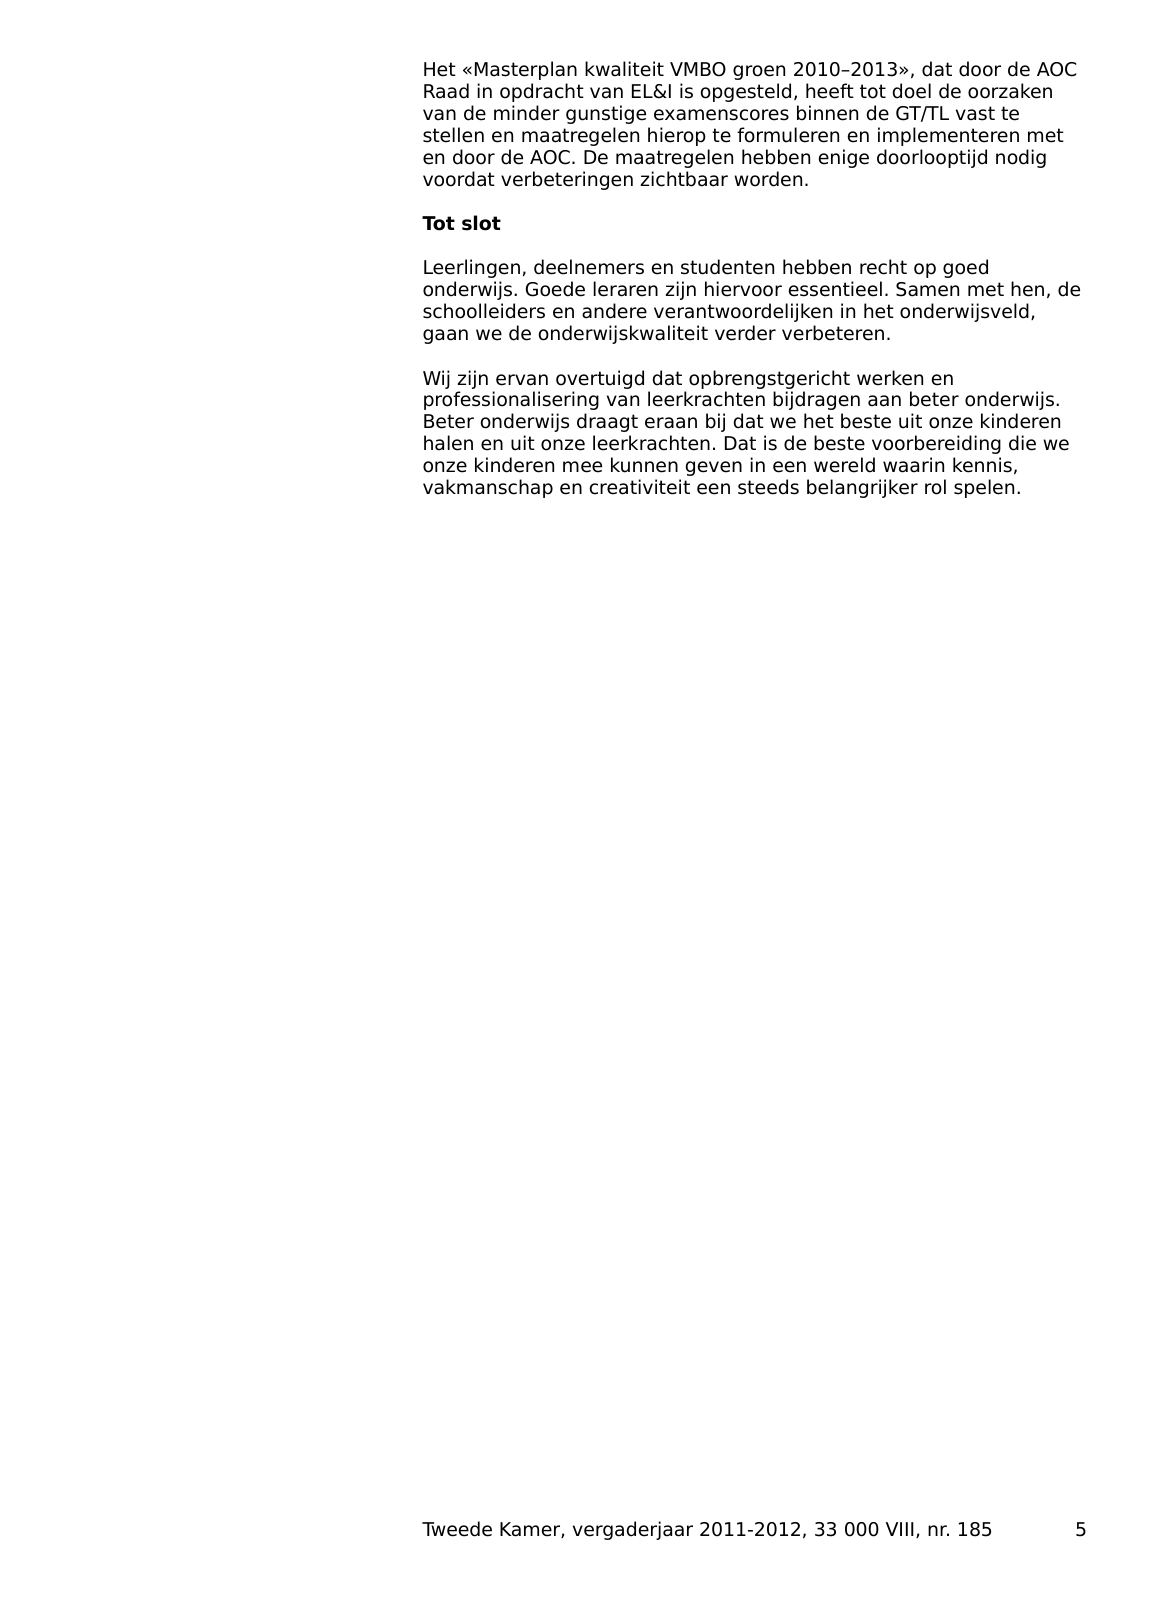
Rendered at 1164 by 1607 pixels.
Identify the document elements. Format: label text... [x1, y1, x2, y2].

text Leerlingen, deelnemers en studenten hebben recht op goed onderwijs. Goede leraren zijn hiervoor essentieel. Samen met hen, de schoolleiders en andere verantwoordelijken in het onderwijsveld, gaan we de onderwijskwaliteit verder verbeteren. [422, 257, 1087, 345]
text Wij zijn ervan overtuigd dat opbrengstgericht werken en professionalisering van leerkrachten bijdragen aan beter onderwijs. Beter onderwijs draagt eraan bij dat we het beste uit onze kinderen halen en uit onze leerkrachten. Dat is de beste voorbereiding die we onze kinderen mee kunnen geven in een wereld waarin kennis, vakmanschap en creativiteit een steeds belangrijker rol spelen. [422, 367, 1087, 499]
text Het «Masterplan kwaliteit VMBO groen 2010–2013», dat door de AOC Raad in opdracht van EL&I is opgesteld, heeft tot doel de oorzaken van de minder gunstige examenscores binnen de GT/TL vast te stellen en maatregelen hierop te formuleren en implementeren met en door de AOC. De maatregelen hebben enige doorlooptijd nodig voordat verbeteringen zichtbaar worden. [422, 59, 1087, 191]
subtitle Tot slot [422, 213, 1087, 235]
